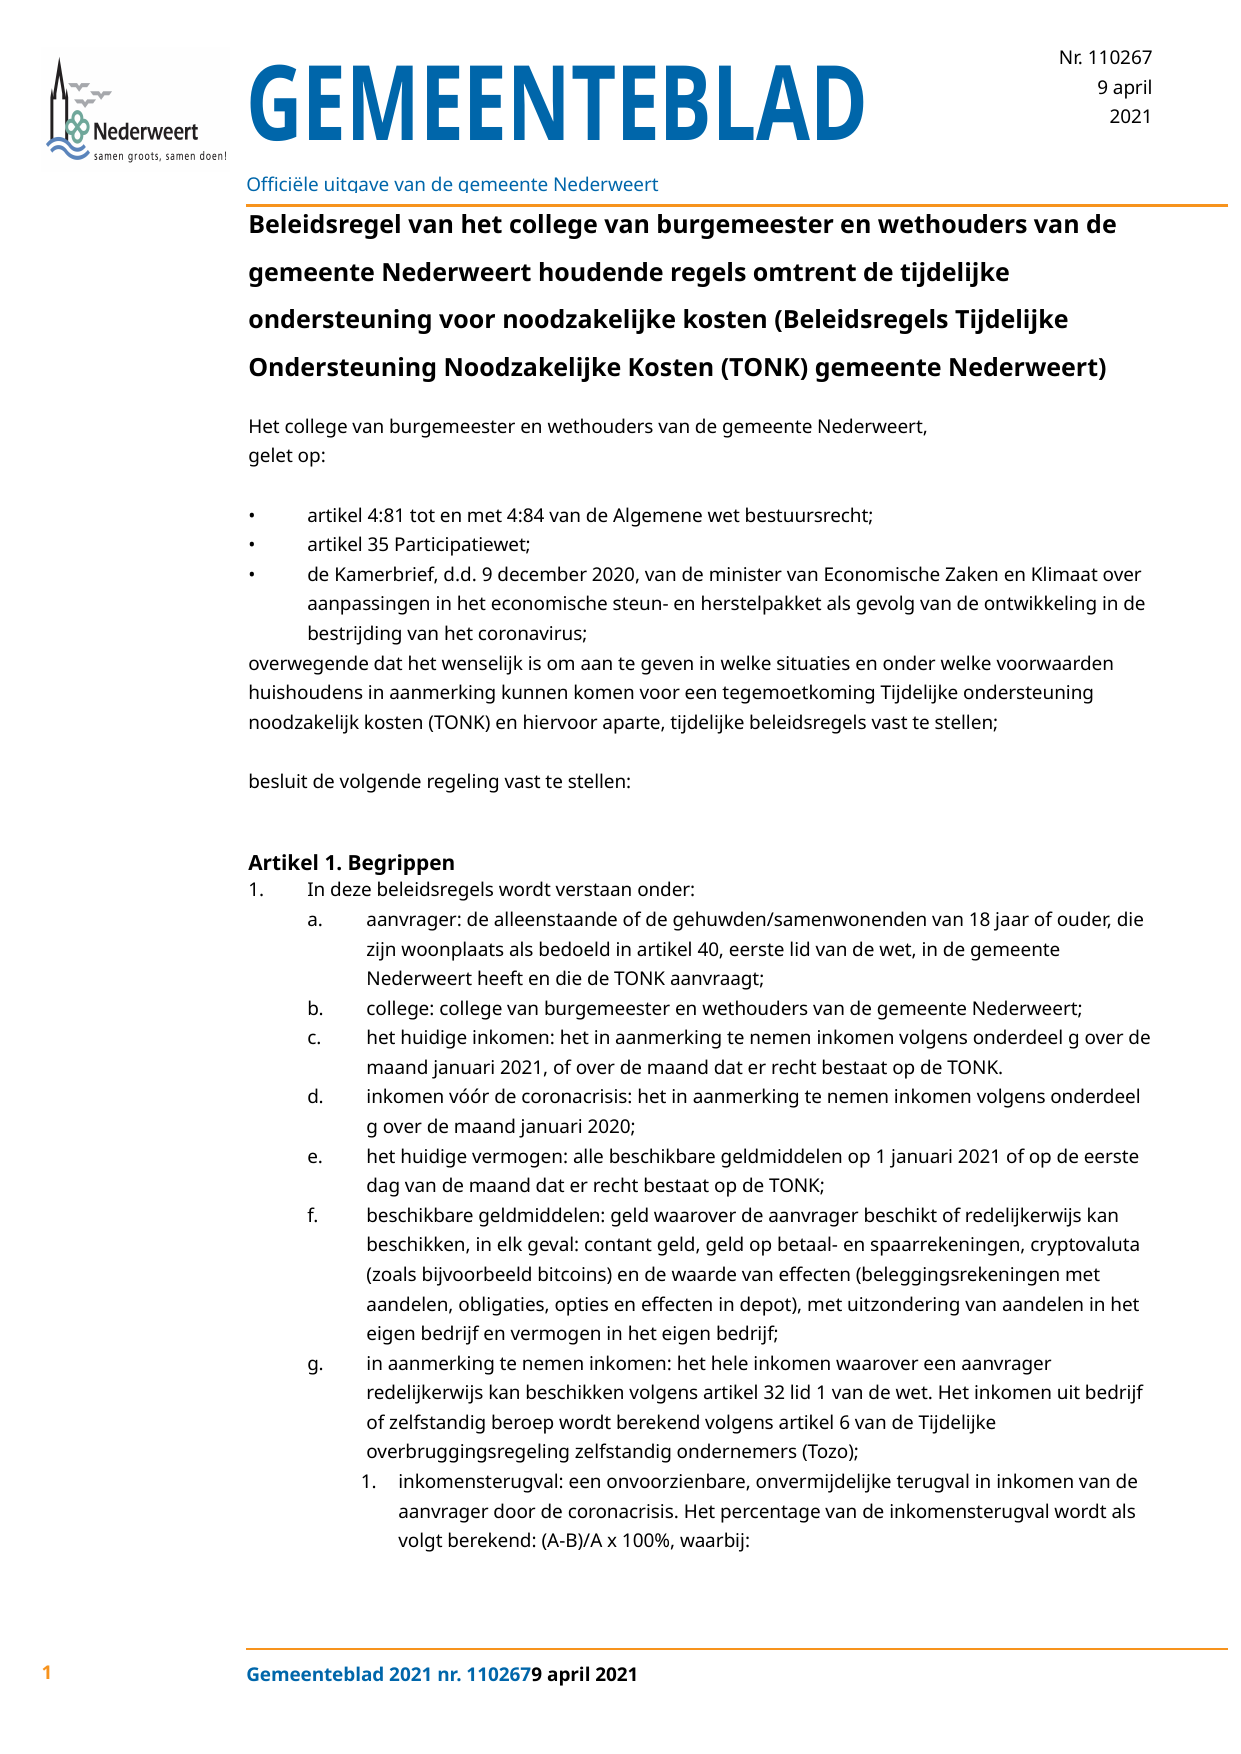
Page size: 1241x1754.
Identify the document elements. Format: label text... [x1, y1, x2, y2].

list artikel 35 Participatiewet; [248, 531, 1152, 557]
list het huidige vermogen: alle beschikbare geldmiddelen op 1 januari 2021 of op de eerste dag van de maand dat er recht bestaat op de TONK; [307, 1143, 1152, 1198]
list inkomen vóór de coronacrisis: het in aanmerking te nemen inkomen volgens onderdeel g over de maand januari 2020; [307, 1084, 1152, 1139]
text Het college van burgemeester en wethouders van de gemeente Nederweert, [248, 413, 1152, 439]
list artikel 4:81 tot en met 4:84 van de Algemene wet bestuursrecht; [248, 502, 1152, 528]
list college: college van burgemeester en wethouders van de gemeente Nederweert; [307, 995, 1152, 1021]
list het huidige inkomen: het in aanmerking te nemen inkomen volgens onderdeel g over de maand januari 2021, of over de maand dat er recht bestaat op de TONK. [307, 1024, 1152, 1080]
text gelet op: [248, 443, 1152, 468]
list In deze beleidsregels wordt verstaan onder: [248, 877, 1152, 902]
text overwegende dat het wenselijk is om aan te geven in welke situaties en onder welke voorwaarden huishoudens in aanmerking kunnen komen voor een tegemoetkoming Tijdelijke ondersteuning noodzakelijk kosten (TONK) en hiervoor aparte, tijdelijke beleidsregels vast te stellen; [248, 650, 1152, 735]
list aanvrager: de alleenstaande of de gehuwden/samenwonenden van 18 jaar of ouder, die zijn woonplaats als bedoeld in artikel 40, eerste lid van de wet, in de gemeente Nederweert heeft en die de TONK aanvraagt; [307, 906, 1152, 991]
text Beleidsregel van het college van burgemeester en wethouders van de gemeente Nederweert houdende regels omtrent de tijdelijke ondersteuning voor noodzakelijke kosten (Beleidsregels Tijdelijke Ondersteuning Noodzakelijke Kosten (TONK) gemeente Nederweert) [248, 207, 1152, 384]
list beschikbare geldmiddelen: geld waarover de aanvrager beschikt of redelijkerwijs kan beschikken, in elk geval: contant geld, geld op betaal- en spaarrekeningen, cryptovaluta (zoals bijvoorbeeld bitcoins) en de waarde van effecten (beleggingsrekeningen met aandelen, obligaties, opties en effecten in depot), met uitzondering van aandelen in het eigen bedrijf en vermogen in het eigen bedrijf; [307, 1202, 1152, 1346]
text besluit de volgende regeling vast te stellen: [248, 768, 1152, 794]
list in aanmerking te nemen inkomen: het hele inkomen waarover een aanvrager redelijkerwijs kan beschikken volgens artikel 32 lid 1 van de wet. Het inkomen uit bedrijf of zelfstandig beroep wordt berekend volgens artikel 6 van de Tijdelijke overbruggingsregeling zelfstandig ondernemers (Tozo); [307, 1350, 1152, 1464]
list de Kamerbrief, d.d. 9 december 2020, van de minister van Economische Zaken en Klimaat over aanpassingen in het economische steun- en herstelpakket als gevolg van de ontwikkeling in de bestrijding van het coronavirus; [248, 561, 1152, 646]
text Artikel 1. Begrippen [248, 848, 1152, 877]
list inkomensterugval: een onvoorzienbare, onvermijdelijke terugval in inkomen van de aanvrager door de coronacrisis. Het percentage van de inkomensterugval wordt als volgt berekend: (A-B)/A x 100%, waarbij: [361, 1468, 1152, 1553]
picture [41, 47, 231, 172]
